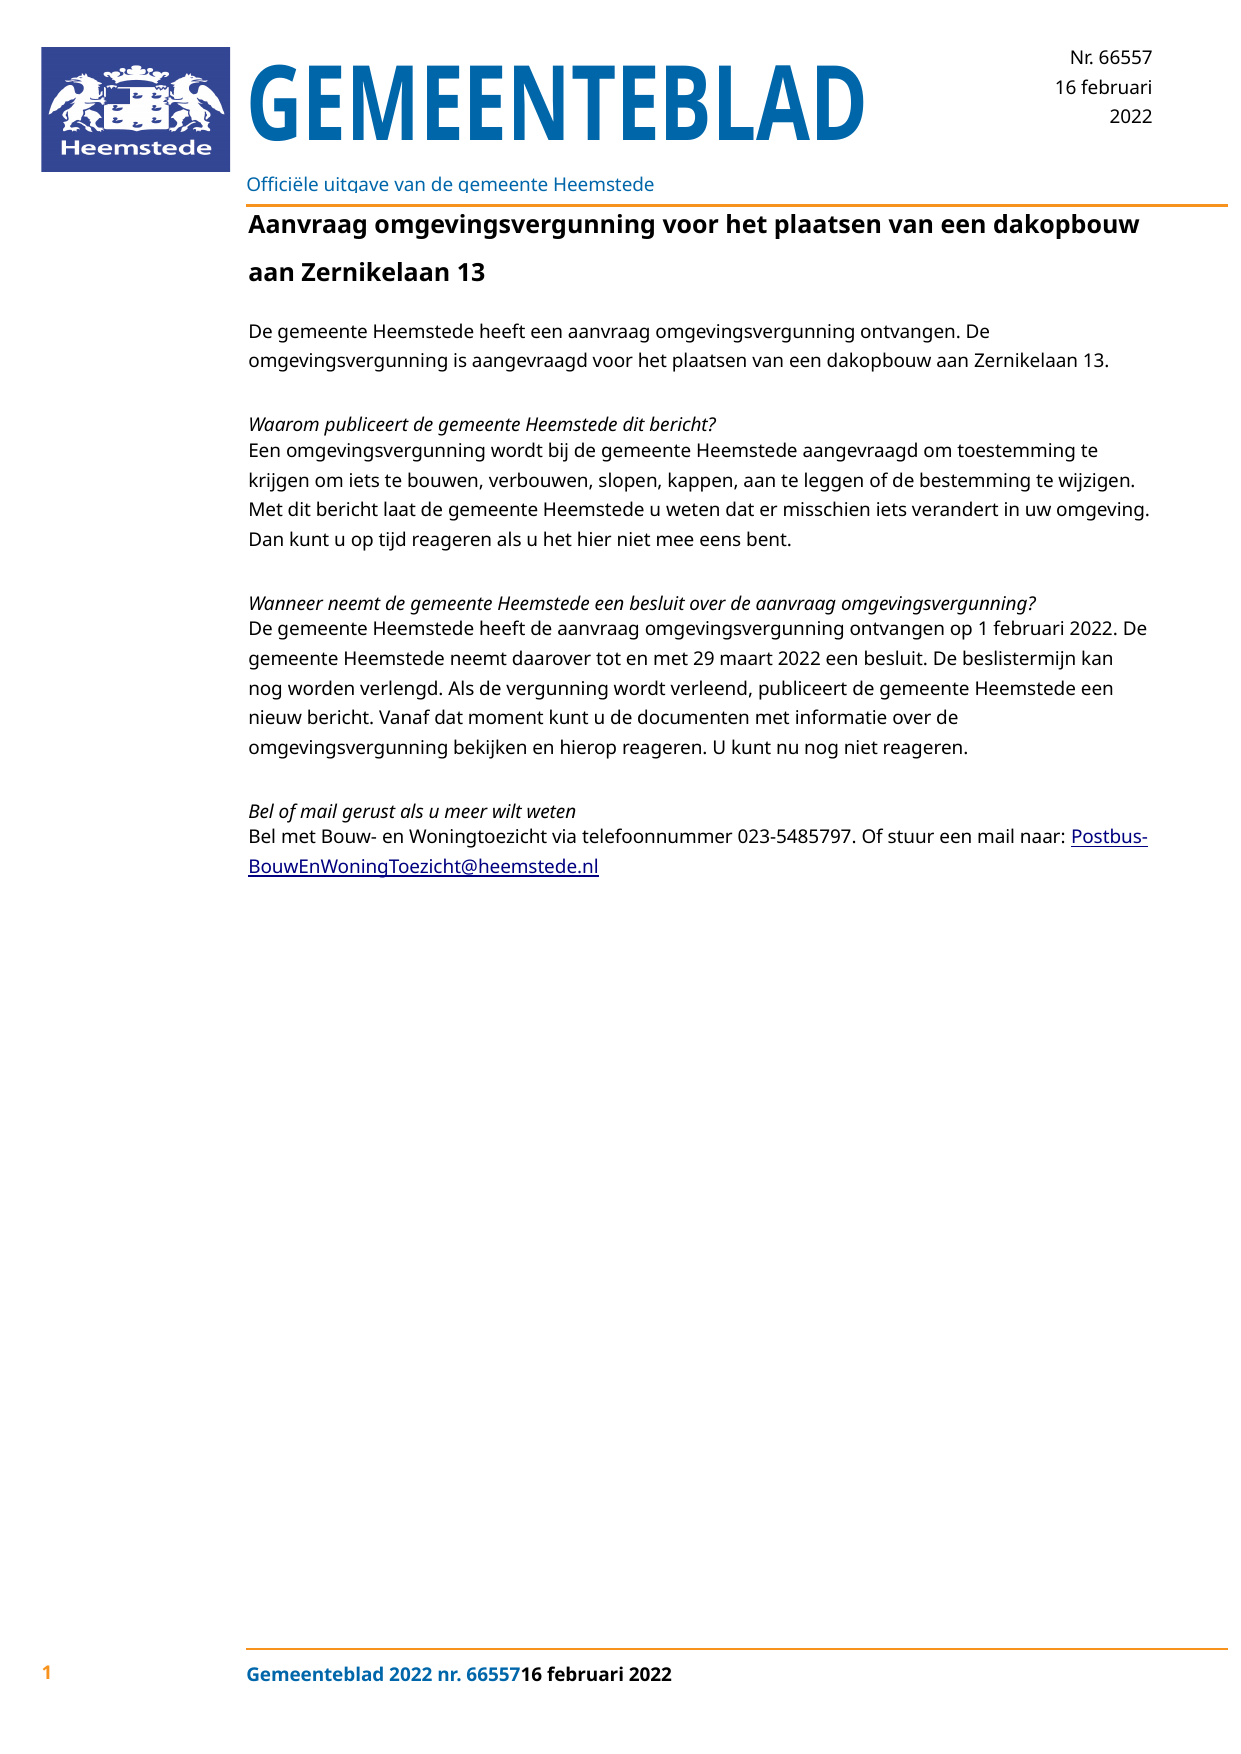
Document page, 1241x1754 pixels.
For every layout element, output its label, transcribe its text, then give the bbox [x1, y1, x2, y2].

text De gemeente Heemstede heeft de aanvraag omgevingsvergunning ontvangen op 1 februari 2022. De gemeente Heemstede neemt daarover tot en met 29 maart 2022 een besluit. De beslistermijn kan nog worden verlengd. Als de vergunning wordt verleend, publiceert de gemeente Heemstede een nieuw bericht. Vanaf dat moment kunt u de documenten met informatie over de omgevingsvergunning bekijken en hierop reageren. U kunt nu nog niet reageren. [248, 616, 1152, 760]
text Waarom publiceert de gemeente Heemstede dit bericht? [248, 411, 1152, 437]
text Bel met Bouw- en Woningtoezicht via telefoonnummer 023-5485797. Of stuur een mail naar: Postbus-BouwEnWoningToezicht@heemstede.nl [248, 824, 1152, 879]
text De gemeente Heemstede heeft een aanvraag omgevingsvergunning ontvangen. De omgevingsvergunning is aangevraagd voor het plaatsen van een dakopbouw aan Zernikelaan 13. [248, 318, 1152, 373]
text Wanneer neemt de gemeente Heemstede een besluit over de aanvraag omgevingsvergunning? [248, 590, 1152, 616]
text Aanvraag omgevingsvergunning voor het plaatsen van een dakopbouw aan Zernikelaan 13 [248, 207, 1152, 288]
picture [41, 47, 231, 172]
text Een omgevingsvergunning wordt bij de gemeente Heemstede aangevraagd om toestemming te krijgen om iets te bouwen, verbouwen, slopen, kappen, aan te leggen of de bestemming te wijzigen. Met dit bericht laat de gemeente Heemstede u weten dat er misschien iets verandert in uw omgeving. Dan kunt u op tijd reageren als u het hier niet mee eens bent. [248, 437, 1152, 552]
text Bel of mail gerust als u meer wilt weten [248, 798, 1152, 824]
